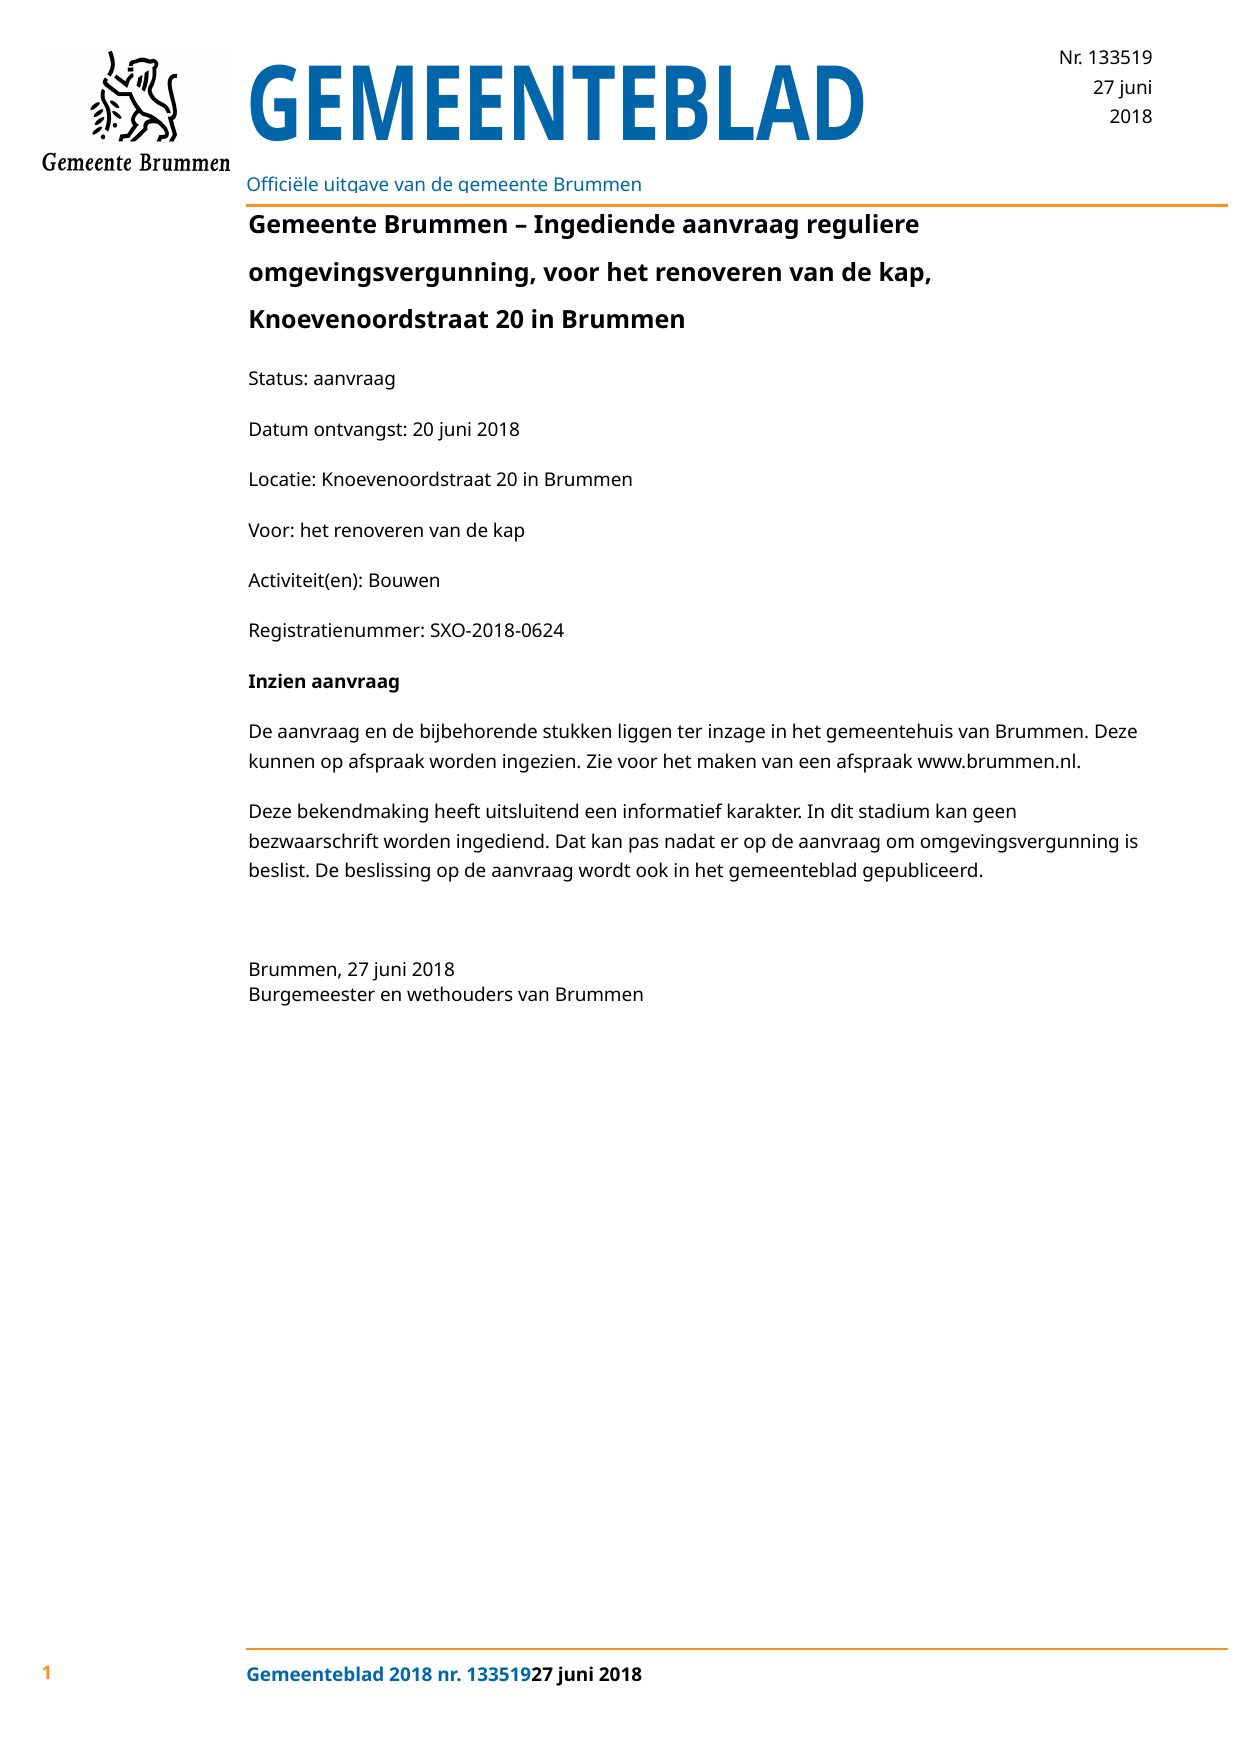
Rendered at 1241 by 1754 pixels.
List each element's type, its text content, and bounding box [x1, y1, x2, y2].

text Activiteit(en): Bouwen [248, 567, 1152, 593]
text Registratienummer: SXO-2018-0624 [248, 618, 1152, 643]
text Voor: het renoveren van de kap [248, 517, 1152, 542]
text Brummen, 27 juni 2018 [248, 956, 1152, 982]
picture [41, 47, 231, 172]
text Status: aanvraag [248, 366, 1152, 391]
text Gemeente Brummen – Ingediende aanvraag reguliere omgevingsvergunning, voor het renoveren van de kap, Knoevenoordstraat 20 in Brummen [248, 207, 1152, 336]
text Deze bekendmaking heeft uitsluitend een informatief karakter. In dit stadium kan geen bezwaarschrift worden ingediend. Dat kan pas nadat er op de aanvraag om omgevingsvergunning is beslist. De beslissing op de aanvraag wordt ook in het gemeenteblad gepubliceerd. [248, 798, 1152, 883]
text Burgemeester en wethouders van Brummen [248, 982, 1152, 1007]
text Locatie: Knoevenoordstraat 20 in Brummen [248, 466, 1152, 492]
text De aanvraag en de bijbehorende stukken liggen ter inzage in het gemeentehuis van Brummen. Deze kunnen op afspraak worden ingezien. Zie voor het maken van een afspraak www.brummen.nl. [248, 718, 1152, 774]
text Inzien aanvraag [248, 668, 1152, 694]
text Datum ontvangst: 20 juni 2018 [248, 416, 1152, 442]
